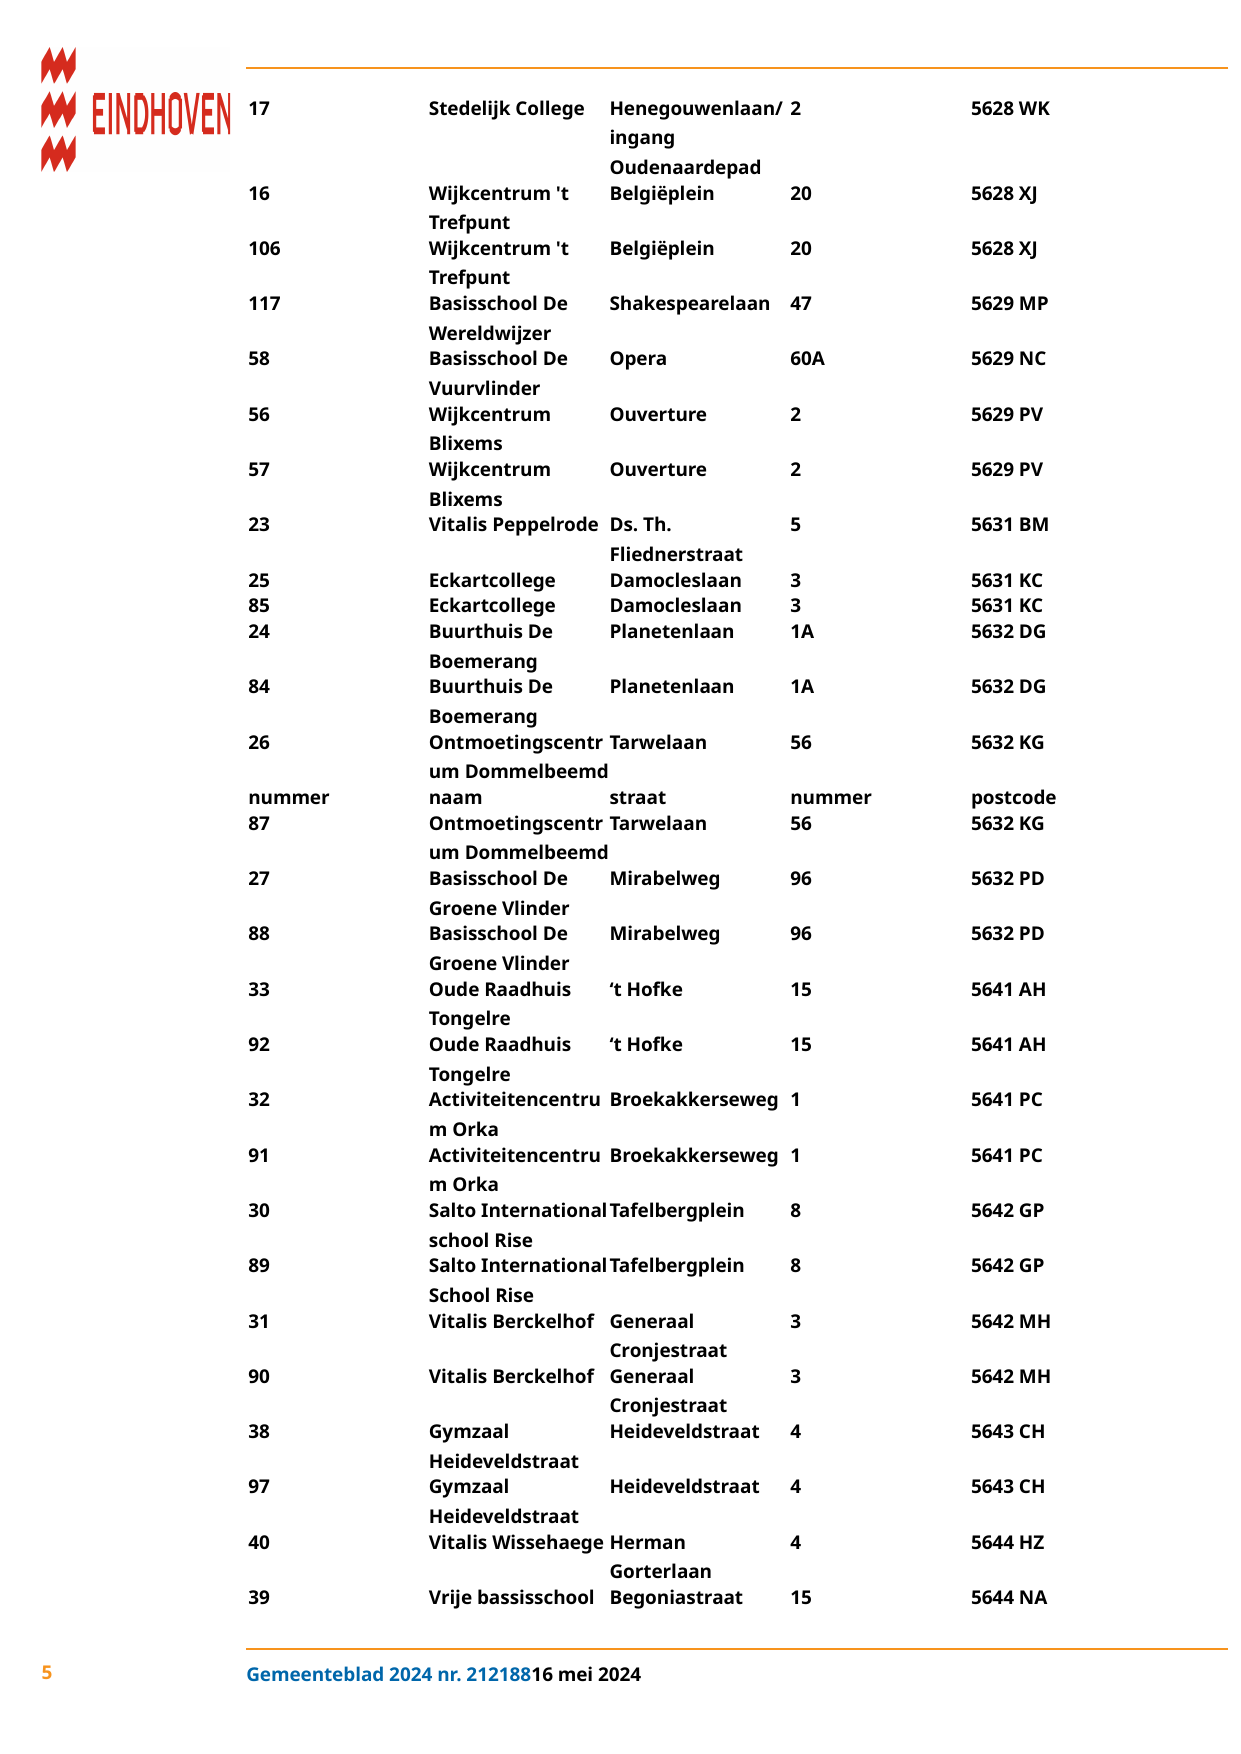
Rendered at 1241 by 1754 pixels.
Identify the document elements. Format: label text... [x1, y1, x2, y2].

table_cell Broekakkerseweg [609, 1087, 790, 1142]
table_cell Activiteitencentrum Orka [429, 1142, 609, 1197]
table_cell 24 [248, 618, 429, 674]
table_cell Wijkcentrum 't Trefpunt [429, 235, 609, 290]
table_cell Heideveldstraat [609, 1474, 790, 1529]
table_cell 5643 CH [971, 1419, 1152, 1474]
table_cell 5632 DG [971, 674, 1152, 729]
table_cell Tafelbergplein [609, 1197, 790, 1252]
table_cell Basisschool De Groene Vlinder [429, 921, 609, 976]
table_cell 56 [790, 729, 971, 784]
table_cell 20 [790, 180, 971, 235]
table_cell Opera [609, 346, 790, 401]
table_cell straat [609, 784, 790, 810]
table_cell 5641 PC [971, 1087, 1152, 1142]
table_cell Heideveldstraat [609, 1419, 790, 1474]
table_cell nummer [790, 784, 971, 810]
table_cell Oude Raadhuis Tongelre [429, 976, 609, 1031]
table_cell 2 [790, 401, 971, 456]
table_cell 3 [790, 1363, 971, 1418]
table_cell 89 [248, 1253, 429, 1308]
table_cell ‘t Hofke [609, 1031, 790, 1087]
table_cell postcode [971, 784, 1152, 810]
table_cell Damocleslaan [609, 567, 790, 593]
table_cell Vitalis Wissehaege [429, 1529, 609, 1584]
table_cell nummer [248, 784, 429, 810]
table_cell 15 [790, 1584, 971, 1610]
table_cell 85 [248, 593, 429, 618]
table_cell Belgiëplein [609, 235, 790, 290]
table_cell 92 [248, 1031, 429, 1087]
table_cell Salto International School Rise [429, 1253, 609, 1308]
table_cell 96 [790, 865, 971, 921]
table_cell Basisschool De Vuurvlinder [429, 346, 609, 401]
table_cell 5 [790, 512, 971, 567]
table_cell Wijkcentrum Blixems [429, 456, 609, 512]
table_cell 1 [790, 1142, 971, 1197]
table_cell 5629 PV [971, 456, 1152, 512]
table_cell 5628 XJ [971, 180, 1152, 235]
table_cell Wijkcentrum 't Trefpunt [429, 180, 609, 235]
picture [41, 47, 231, 172]
table_cell Eckartcollege [429, 593, 609, 618]
table_cell 2 [790, 456, 971, 512]
table_cell 117 [248, 290, 429, 346]
table_cell Planetenlaan [609, 618, 790, 674]
table_cell naam [429, 784, 609, 810]
table_cell 56 [790, 810, 971, 865]
table_cell 27 [248, 865, 429, 921]
table_cell 5631 KC [971, 593, 1152, 618]
table_cell Planetenlaan [609, 674, 790, 729]
table_cell 3 [790, 593, 971, 618]
table_cell Tarwelaan [609, 810, 790, 865]
table_cell 5628 XJ [971, 235, 1152, 290]
table_cell 58 [248, 346, 429, 401]
table_cell 5632 KG [971, 810, 1152, 865]
table_cell Tafelbergplein [609, 1253, 790, 1308]
table_cell Buurthuis De Boemerang [429, 674, 609, 729]
table_cell Herman Gorterlaan [609, 1529, 790, 1584]
table_cell 16 [248, 180, 429, 235]
table_cell 88 [248, 921, 429, 976]
table_cell 47 [790, 290, 971, 346]
table_cell Activiteitencentrum Orka [429, 1087, 609, 1142]
table_cell 8 [790, 1253, 971, 1308]
table_cell 31 [248, 1308, 429, 1363]
table_cell Eckartcollege [429, 567, 609, 593]
table_cell Wijkcentrum Blixems [429, 401, 609, 456]
table_cell 3 [790, 1308, 971, 1363]
table_cell 1A [790, 618, 971, 674]
table_cell 17 [248, 95, 429, 180]
table_cell ‘t Hofke [609, 976, 790, 1031]
table_cell Generaal Cronjestraat [609, 1308, 790, 1363]
table_cell 5641 AH [971, 1031, 1152, 1087]
table_cell Mirabelweg [609, 865, 790, 921]
table_cell Vitalis Berckelhof [429, 1308, 609, 1363]
table_cell 96 [790, 921, 971, 976]
table_cell 5642 MH [971, 1363, 1152, 1418]
table_cell 87 [248, 810, 429, 865]
table_cell 5632 PD [971, 921, 1152, 976]
table_cell 91 [248, 1142, 429, 1197]
table_cell 15 [790, 976, 971, 1031]
table_cell 5642 GP [971, 1197, 1152, 1252]
table_cell Henegouwenlaan/ingang Oudenaardepad [609, 95, 790, 180]
table_cell Vitalis Berckelhof [429, 1363, 609, 1418]
table_cell 5642 GP [971, 1253, 1152, 1308]
table_cell 90 [248, 1363, 429, 1418]
table_cell 38 [248, 1419, 429, 1474]
table_cell Ontmoetingscentrum Dommelbeemd [429, 729, 609, 784]
table_cell 33 [248, 976, 429, 1031]
table_cell Basisschool De Wereldwijzer [429, 290, 609, 346]
table_cell Oude Raadhuis Tongelre [429, 1031, 609, 1087]
table_cell 23 [248, 512, 429, 567]
table_cell Damocleslaan [609, 593, 790, 618]
table_cell 5644 NA [971, 1584, 1152, 1610]
table_cell 30 [248, 1197, 429, 1252]
table_cell 5632 DG [971, 618, 1152, 674]
table_cell 26 [248, 729, 429, 784]
table_cell 57 [248, 456, 429, 512]
table_cell 20 [790, 235, 971, 290]
table_cell 5641 AH [971, 976, 1152, 1031]
table_cell Begoniastraat [609, 1584, 790, 1610]
table_cell Ds. Th. Fliednerstraat [609, 512, 790, 567]
table_cell Ouverture [609, 401, 790, 456]
table_cell 3 [790, 567, 971, 593]
table_cell 5632 PD [971, 865, 1152, 921]
table_cell 5641 PC [971, 1142, 1152, 1197]
table_cell 84 [248, 674, 429, 729]
table_cell 56 [248, 401, 429, 456]
table_cell 5642 MH [971, 1308, 1152, 1363]
table_cell Mirabelweg [609, 921, 790, 976]
table_cell 8 [790, 1197, 971, 1252]
table_cell 25 [248, 567, 429, 593]
table_cell Vrije bassisschool [429, 1584, 609, 1610]
table_cell 106 [248, 235, 429, 290]
table_cell Gymzaal Heideveldstraat [429, 1474, 609, 1529]
table_cell 5631 BM [971, 512, 1152, 567]
table_cell 60A [790, 346, 971, 401]
table_cell 2 [790, 95, 971, 180]
table_cell Broekakkerseweg [609, 1142, 790, 1197]
table_cell 5644 HZ [971, 1529, 1152, 1584]
table_cell 1 [790, 1087, 971, 1142]
table_cell 5631 KC [971, 567, 1152, 593]
table_cell 4 [790, 1419, 971, 1474]
table_cell 4 [790, 1474, 971, 1529]
table_cell Basisschool De Groene Vlinder [429, 865, 609, 921]
table_cell Belgiëplein [609, 180, 790, 235]
table_cell 5643 CH [971, 1474, 1152, 1529]
table_cell Buurthuis De Boemerang [429, 618, 609, 674]
table_cell Stedelijk College [429, 95, 609, 180]
table_cell 5629 MP [971, 290, 1152, 346]
table_cell 40 [248, 1529, 429, 1584]
table_cell Tarwelaan [609, 729, 790, 784]
table_cell Shakespearelaan [609, 290, 790, 346]
table_cell 5629 NC [971, 346, 1152, 401]
table_cell 1A [790, 674, 971, 729]
table_cell 5629 PV [971, 401, 1152, 456]
table_cell Ouverture [609, 456, 790, 512]
table_cell 5632 KG [971, 729, 1152, 784]
table_cell Gymzaal Heideveldstraat [429, 1419, 609, 1474]
table_cell 15 [790, 1031, 971, 1087]
table_cell 39 [248, 1584, 429, 1610]
table_cell 97 [248, 1474, 429, 1529]
table_cell Salto International school Rise [429, 1197, 609, 1252]
table_cell Generaal Cronjestraat [609, 1363, 790, 1418]
table_cell Ontmoetingscentrum Dommelbeemd [429, 810, 609, 865]
table_cell 5628 WK [971, 95, 1152, 180]
table_cell Vitalis Peppelrode [429, 512, 609, 567]
table_cell 32 [248, 1087, 429, 1142]
table_cell 4 [790, 1529, 971, 1584]
